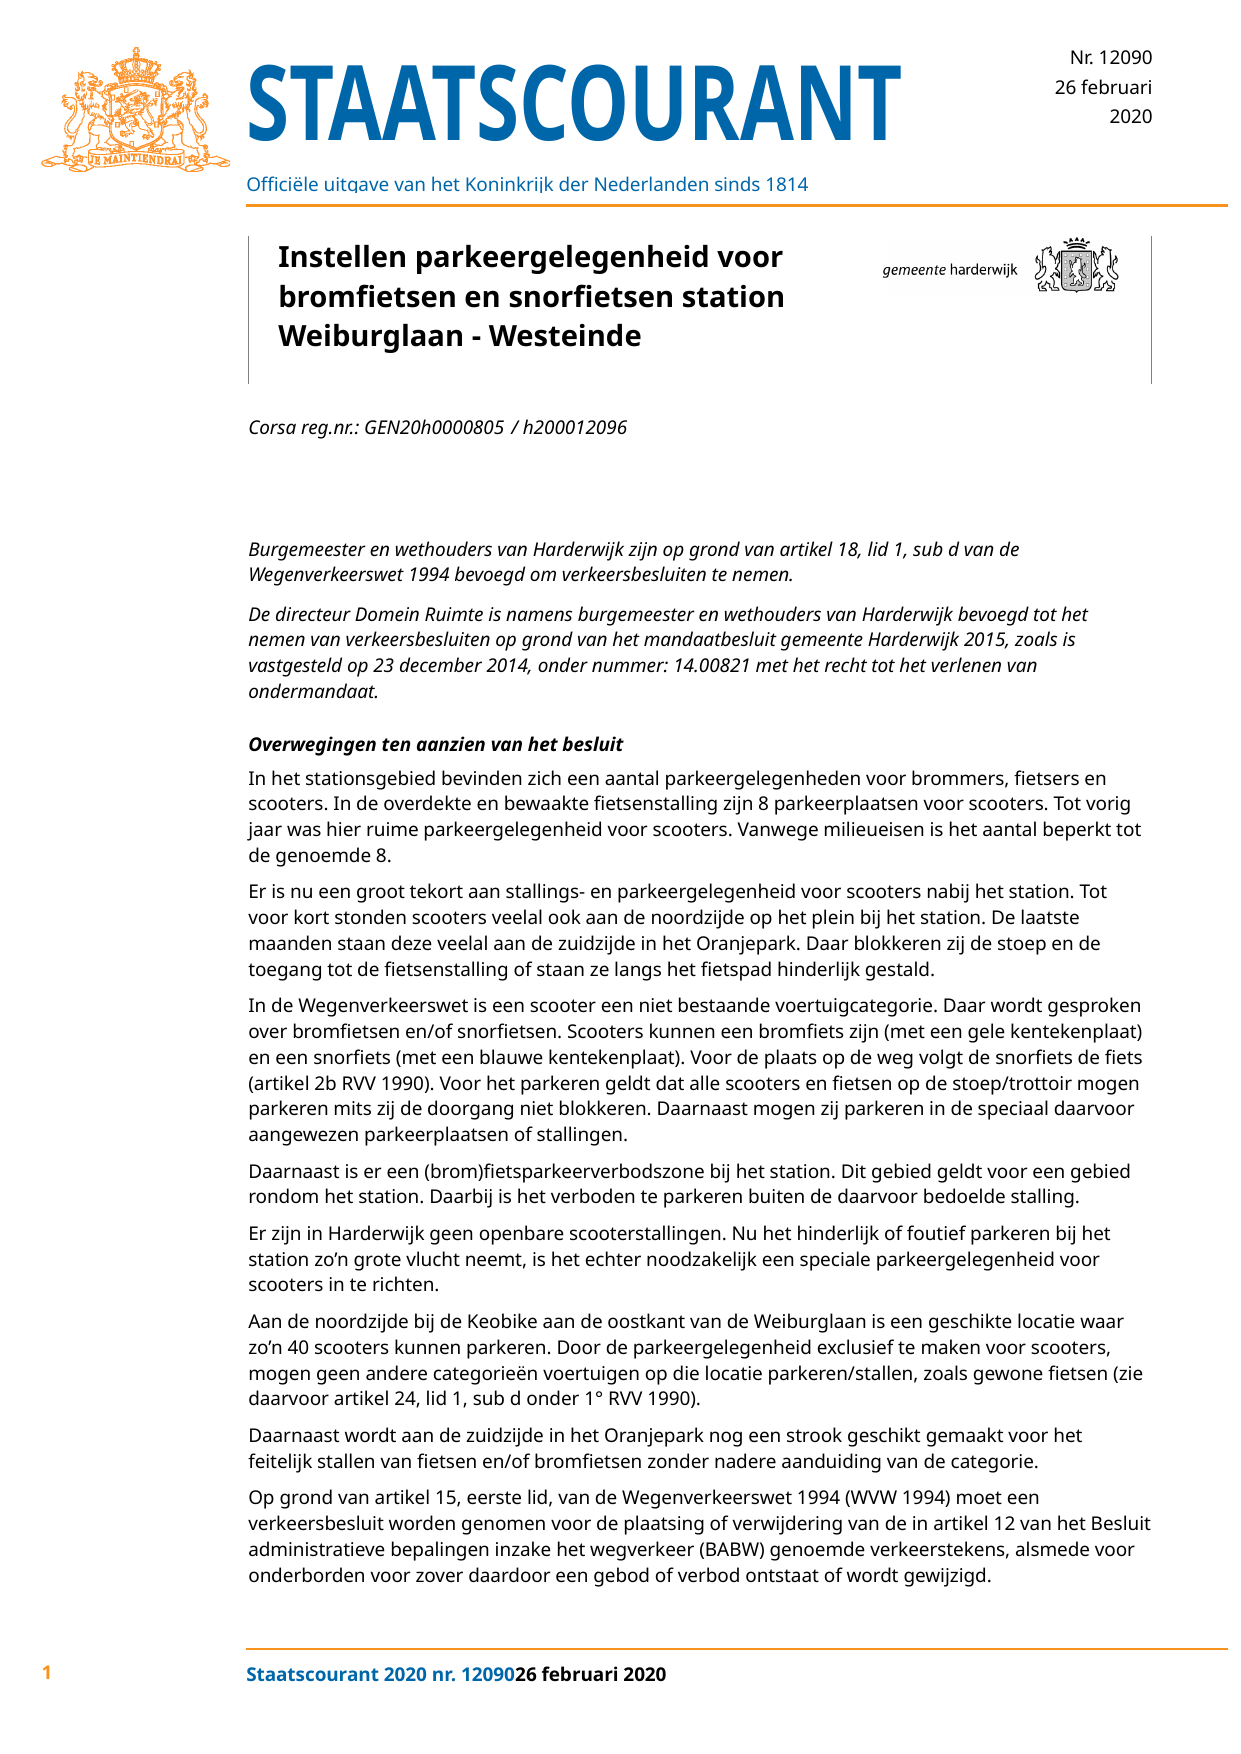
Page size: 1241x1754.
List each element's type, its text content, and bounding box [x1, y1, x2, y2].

text Aan de noordzijde bij de Keobike aan de oostkant van de Weiburglaan is een geschikte locatie waar zo’n 40 scooters kunnen parkeren. Door de parkeergelegenheid exclusief te maken voor scooters, mogen geen andere categorieën voertuigen op die locatie parkeren/stallen, zoals gewone fietsen (zie daarvoor artikel 24, lid 1, sub d onder 1° RVV 1990). [248, 1308, 1152, 1411]
text Daarnaast is er een (brom)fietsparkeerverbodszone bij het station. Dit gebied geldt voor een gebied rondom het station. Daarbij is het verboden te parkeren buiten de daarvoor bedoelde stalling. [248, 1158, 1152, 1209]
text In de Wegenverkeerswet is een scooter een niet bestaande voertuigcategorie. Daar wordt gesproken over bromfietsen en/of snorfietsen. Scooters kunnen een bromfiets zijn (met een gele kentekenplaat) en een snorfiets (met een blauwe kentekenplaat). Voor de plaats op de weg volgt de snorfiets de fiets (artikel 2b RVV 1990). Voor het parkeren geldt dat alle scooters en fietsen op de stoep/trottoir mogen parkeren mits zij de doorgang niet blokkeren. Daarnaast mogen zij parkeren in de speciaal daarvoor aangewezen parkeerplaatsen of stallingen. [248, 992, 1152, 1147]
picture [882, 236, 1119, 295]
table_header [850, 236, 1151, 384]
text Burgemeester en wethouders van Harderwijk zijn op grond van artikel 18, lid 1, sub d van de Wegenverkeerswet 1994 bevoegd om verkeersbesluiten te nemen. [248, 536, 1152, 587]
picture [41, 47, 231, 172]
table_header Instellen parkeergelegenheid voor bromfietsen en snorfietsen station Weiburglaan - Westeinde [249, 236, 850, 384]
text Op grond van artikel 15, eerste lid, van de Wegenverkeerswet 1994 (WVW 1994) moet een verkeersbesluit worden genomen voor de plaatsing of verwijdering van de in artikel 12 van het Besluit administratieve bepalingen inzake het wegverkeer (BABW) genoemde verkeerstekens, alsmede voor onderborden voor zover daardoor een gebod of verbod ontstaat of wordt gewijzigd. [248, 1484, 1152, 1587]
text Er is nu een groot tekort aan stallings- en parkeergelegenheid voor scooters nabij het station. Tot voor kort stonden scooters veelal ook aan de noordzijde op het plein bij het station. De laatste maanden staan deze veelal aan de zuidzijde in het Oranjepark. Daar blokkeren zij de stoep en de toegang tot de fietsenstalling of staan ze langs het fietspad hinderlijk gestald. [248, 879, 1152, 982]
text Overwegingen ten aanzien van het besluit [248, 731, 1152, 756]
text De directeur Domein Ruimte is namens burgemeester en wethouders van Harderwijk bevoegd tot het nemen van verkeersbesluiten op grond van het mandaatbesluit gemeente Harderwijk 2015, zoals is vastgesteld op 23 december 2014, onder nummer: 14.00821 met het recht tot het verlenen van ondermandaat. [248, 601, 1152, 704]
text Er zijn in Harderwijk geen openbare scooterstallingen. Nu het hinderlijk of foutief parkeren bij het station zo’n grote vlucht neemt, is het echter noodzakelijk een speciale parkeergelegenheid voor scooters in te richten. [248, 1220, 1152, 1297]
text In het stationsgebied bevinden zich een aantal parkeergelegenheden voor brommers, fietsers en scooters. In de overdekte en bewaakte fietsenstalling zijn 8 parkeerplaatsen voor scooters. Tot vorig jaar was hier ruime parkeergelegenheid voor scooters. Vanwege milieueisen is het aantal beperkt tot de genoemde 8. [248, 765, 1152, 868]
text Corsa reg.nr.: GEN20h0000805 / h200012096 [248, 414, 1152, 440]
text Daarnaast wordt aan de zuidzijde in het Oranjepark nog een strook geschikt gemaakt voor het feitelijk stallen van fietsen en/of bromfietsen zonder nadere aanduiding van de categorie. [248, 1422, 1152, 1474]
